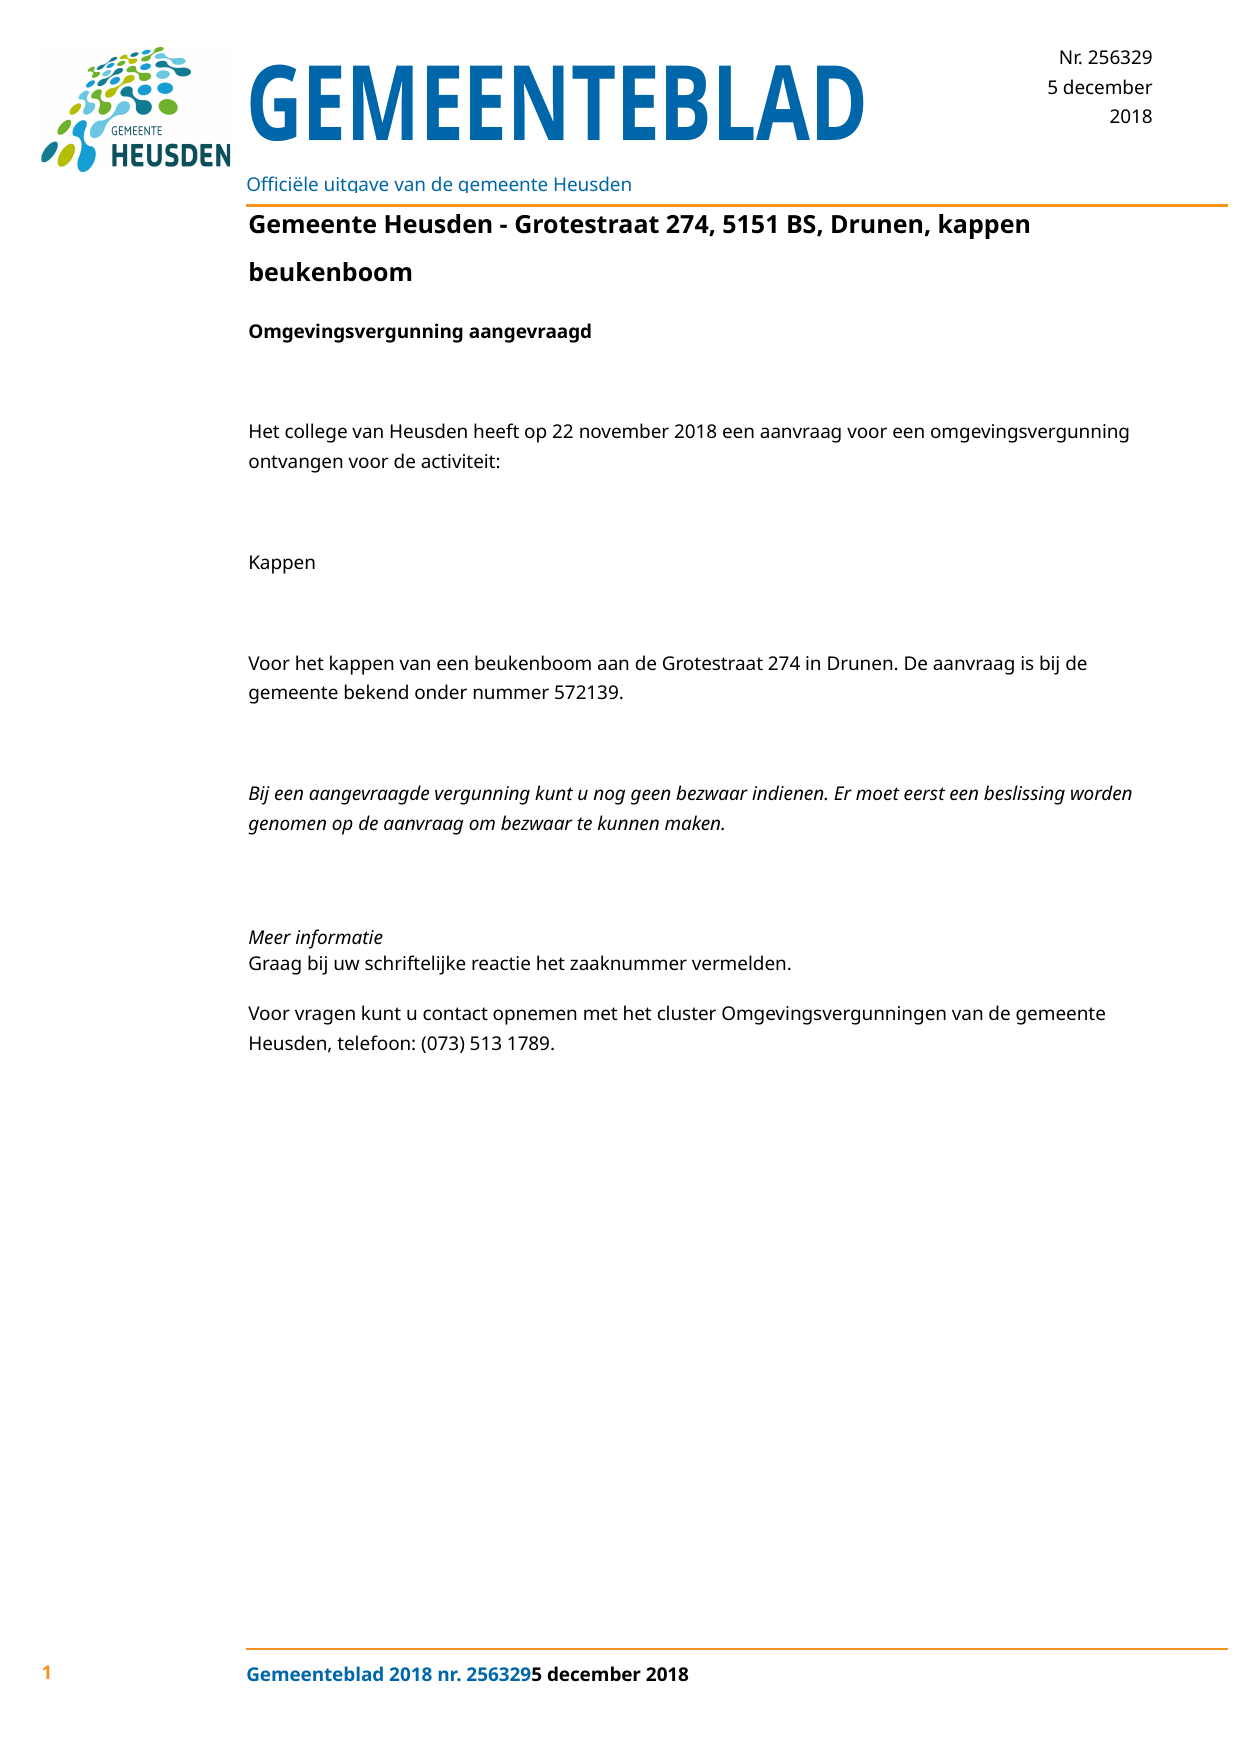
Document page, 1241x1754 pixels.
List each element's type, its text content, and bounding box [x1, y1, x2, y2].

text Graag bij uw schriftelijke reactie het zaaknummer vermelden. [248, 950, 1152, 976]
text Meer informatie [248, 924, 1152, 950]
text Voor het kappen van een beukenboom aan de Grotestraat 274 in Drunen. De aanvraag is bij de gemeente bekend onder nummer 572139. [248, 650, 1152, 705]
picture [41, 47, 231, 172]
text Kappen [248, 549, 1152, 575]
text Omgevingsvergunning aangevraagd [248, 318, 1152, 344]
text Bij een aangevraagde vergunning kunt u nog geen bezwaar indienen. Er moet eerst een beslissing worden genomen op de aanvraag om bezwaar te kunnen maken. [248, 780, 1152, 836]
text Het college van Heusden heeft op 22 november 2018 een aanvraag voor een omgevingsvergunning ontvangen voor de activiteit: [248, 419, 1152, 474]
text Voor vragen kunt u contact opnemen met het cluster Omgevingsvergunningen van de gemeente Heusden, telefoon: (073) 513 1789. [248, 1001, 1152, 1056]
text Gemeente Heusden - Grotestraat 274, 5151 BS, Drunen, kappen beukenboom [248, 207, 1152, 288]
